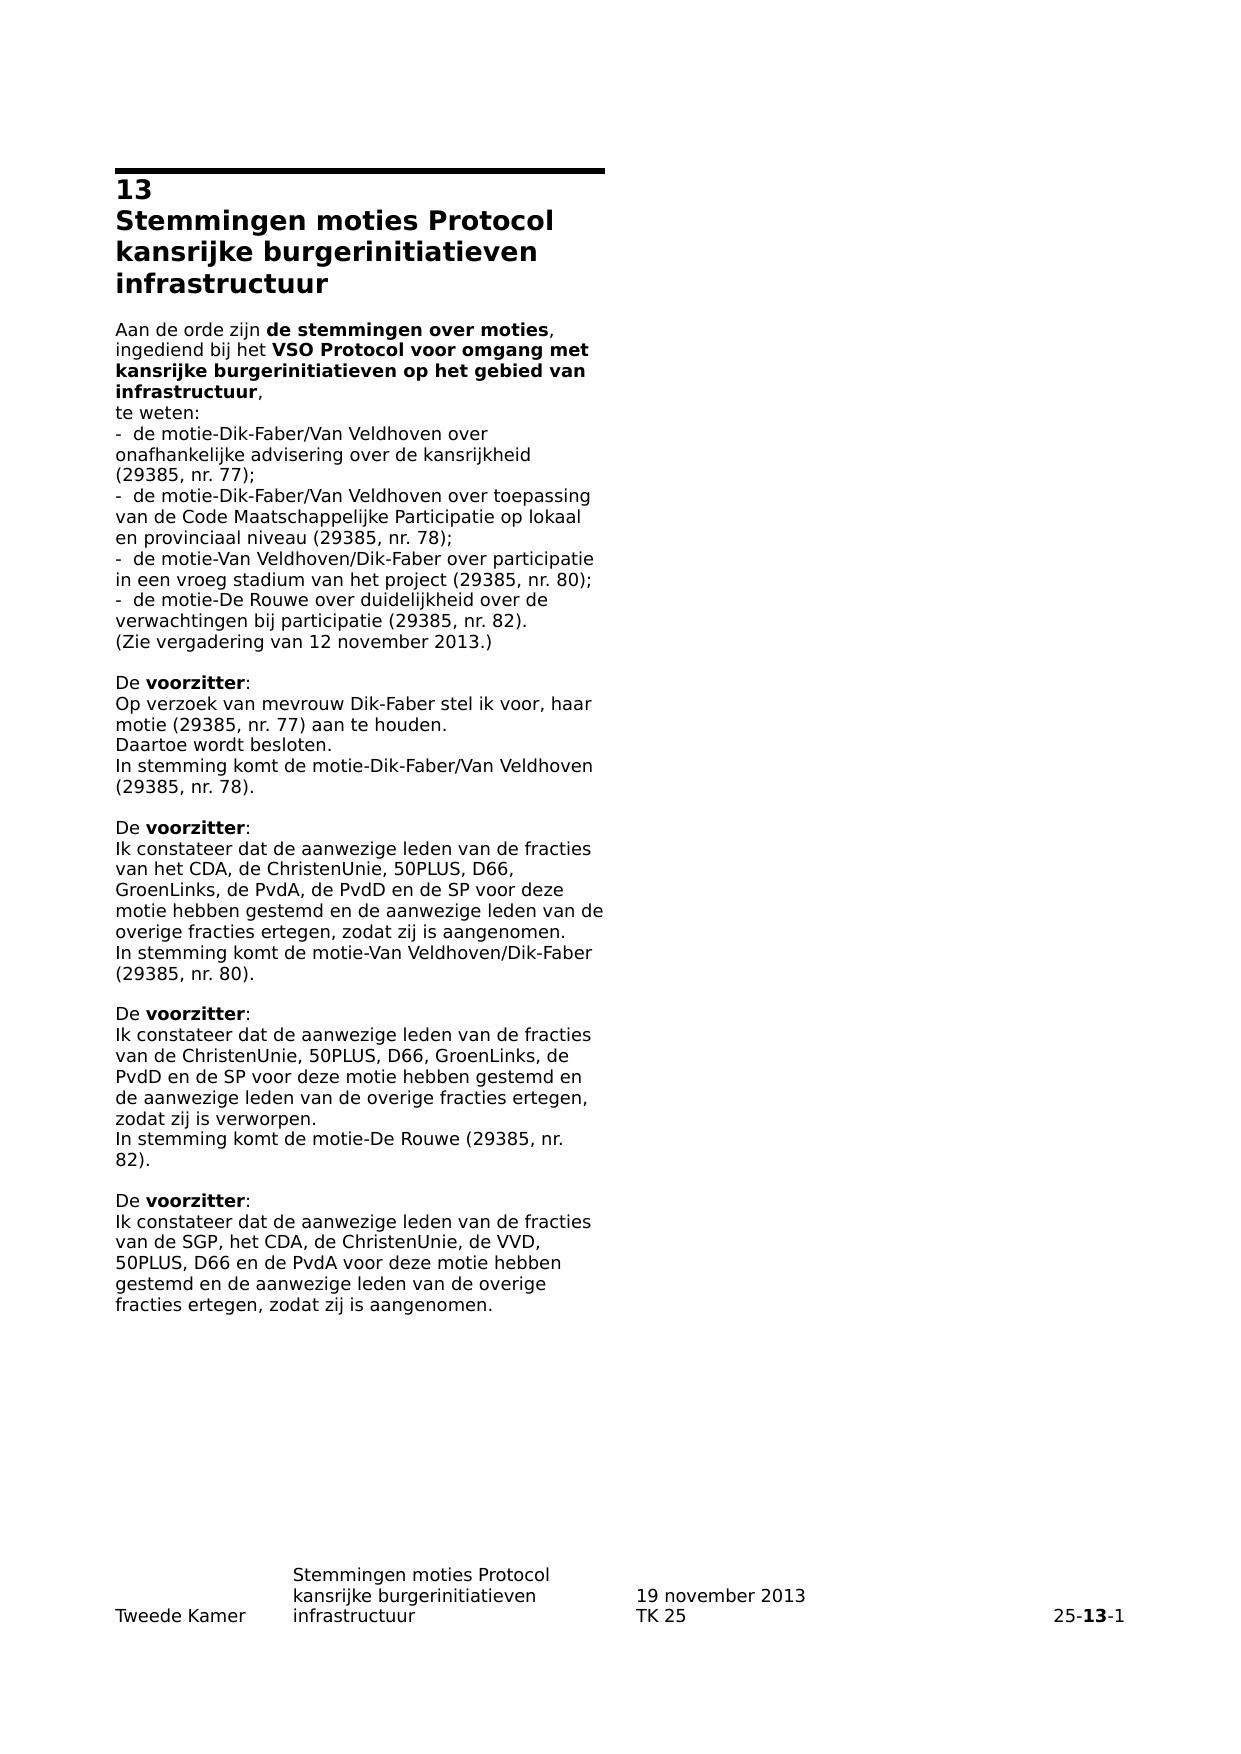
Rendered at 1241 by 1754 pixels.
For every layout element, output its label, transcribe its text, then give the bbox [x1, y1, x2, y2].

list de motie-Van Veldhoven/Dik-Faber over participatie in een vroeg stadium van het project (29385, nr. 80); [115, 548, 605, 590]
text Ik constateer dat de aanwezige leden van de fracties van het CDA, de ChristenUnie, 50PLUS, D66, GroenLinks, de PvdA, de PvdD en de SP voor deze motie hebben gestemd en de aanwezige leden van de overige fracties ertegen, zodat zij is aangenomen. [115, 838, 605, 942]
text Daartoe wordt besloten. [115, 735, 605, 756]
text In stemming komt de motie-Dik-Faber/Van Veldhoven (29385, nr. 78). [115, 756, 605, 798]
list de motie-De Rouwe over duidelijkheid over de verwachtingen bij participatie (29385, nr. 82). [115, 590, 605, 632]
text De voorzitter: [115, 1004, 605, 1025]
title 13 Stemmingen moties Protocol kansrijke burgerinitiatieven infrastructuur [115, 174, 605, 299]
text De voorzitter: [115, 818, 605, 838]
text te weten: [115, 403, 605, 423]
text De voorzitter: [115, 673, 605, 693]
text (Zie vergadering van 12 november 2013.) [115, 632, 605, 653]
text Ik constateer dat de aanwezige leden van de fracties van de ChristenUnie, 50PLUS, D66, GroenLinks, de PvdD en de SP voor deze motie hebben gestemd en de aanwezige leden van de overige fracties ertegen, zodat zij is verworpen. [115, 1025, 605, 1129]
text Aan de orde zijn de stemmingen over moties, ingediend bij het VSO Protocol voor omgang met kansrijke burgerinitiatieven op het gebied van infrastructuur, [115, 319, 605, 403]
list de motie-Dik-Faber/Van Veldhoven over onafhankelijke advisering over de kansrijkheid (29385, nr. 77); [115, 423, 605, 486]
list de motie-Dik-Faber/Van Veldhoven over toepassing van de Code Maatschappelijke Participatie op lokaal en provinciaal niveau (29385, nr. 78); [115, 486, 605, 548]
text Ik constateer dat de aanwezige leden van de fracties van de SGP, het CDA, de ChristenUnie, de VVD, 50PLUS, D66 en de PvdA voor deze motie hebben gestemd en de aanwezige leden van de overige fracties ertegen, zodat zij is aangenomen. [115, 1211, 605, 1316]
text In stemming komt de motie-De Rouwe (29385, nr. 82). [115, 1129, 605, 1171]
text In stemming komt de motie-Van Veldhoven/Dik-Faber (29385, nr. 80). [115, 942, 605, 984]
text De voorzitter: [115, 1191, 605, 1211]
text Op verzoek van mevrouw Dik-Faber stel ik voor, haar motie (29385, nr. 77) aan te houden. [115, 693, 605, 735]
